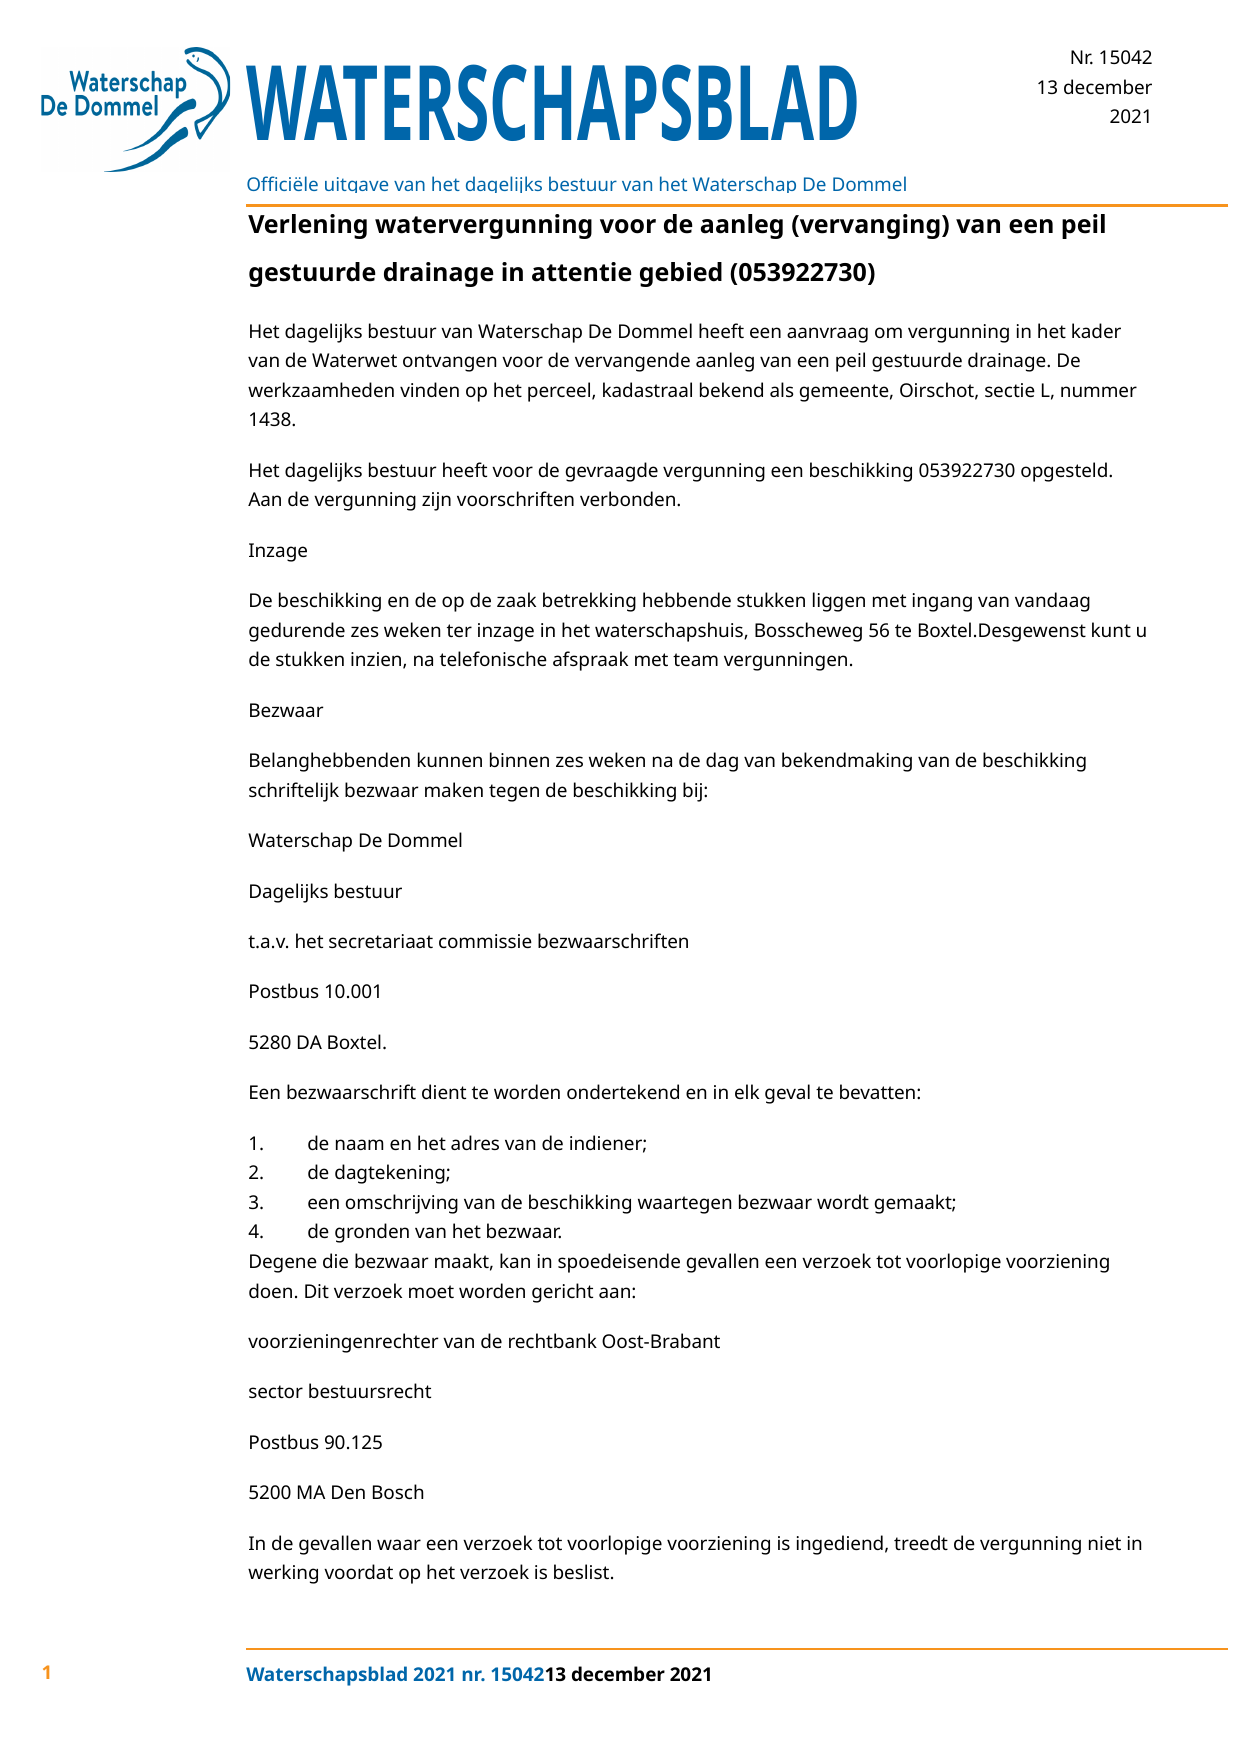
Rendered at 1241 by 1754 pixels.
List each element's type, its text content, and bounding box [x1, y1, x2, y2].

text Verlening watervergunning voor de aanleg (vervanging) van een peil gestuurde drainage in attentie gebied (053922730) [248, 207, 1152, 288]
list de naam en het adres van de indiener; [248, 1130, 1152, 1156]
picture [45, 99, 51, 111]
text Postbus 90.125 [248, 1429, 1152, 1455]
picture [198, 118, 210, 131]
picture [41, 47, 231, 172]
list een omschrijving van de beschikking waartegen bezwaar wordt gemaakt; [248, 1189, 1152, 1215]
text Waterschap De Dommel [248, 827, 1152, 853]
picture [204, 47, 231, 76]
text Het dagelijks bestuur van Waterschap De Dommel heeft een aanvraag om vergunning in het kader van de Waterwet ontvangen voor de vervangende aanleg van een peil gestuurde drainage. De werkzaamheden vinden op het perceel, kadastraal bekend als gemeente, Oirschot, sectie L, nummer 1438. [248, 318, 1152, 432]
text t.a.v. het secretariaat commissie bezwaarschriften [248, 928, 1152, 954]
text De beschikking en de op de zaak betrekking hebbende stukken liggen met ingang van vandaag gedurende zes weken ter inzage in het waterschapshuis, Bosscheweg 56 te Boxtel.Desgewenst kunt u de stukken inzien, na telefonische afspraak met team vergunningen. [248, 587, 1152, 672]
text In de gevallen waar een verzoek tot voorlopige voorziening is ingediend, treedt de vergunning niet in werking voordat op het verzoek is beslist. [248, 1530, 1152, 1585]
text Inzage [248, 537, 1152, 563]
text Postbus 10.001 [248, 979, 1152, 1004]
text voorzieningenrechter van de rechtbank Oost-Brabant [248, 1328, 1152, 1354]
text 5280 DA Boxtel. [248, 1029, 1152, 1055]
text Bezwaar [248, 697, 1152, 723]
text Dagelijks bestuur [248, 878, 1152, 904]
text Een bezwaarschrift dient te worden ondertekend en in elk geval te bevatten: [248, 1079, 1152, 1105]
text Het dagelijks bestuur heeft voor de gevraagde vergunning een beschikking 053922730 opgesteld. Aan de vergunning zijn voorschriften verbonden. [248, 457, 1152, 512]
text sector bestuursrecht [248, 1379, 1152, 1404]
list de gronden van het bezwaar. [248, 1219, 1152, 1244]
text Degene die bezwaar maakt, kan in spoedeisende gevallen een verzoek tot voorlopige voorziening doen. Dit verzoek moet worden gericht aan: [248, 1248, 1152, 1304]
text 5200 MA Den Bosch [248, 1479, 1152, 1505]
list de dagtekening; [248, 1159, 1152, 1185]
text Belanghebbenden kunnen binnen zes weken na de dag van bekendmaking van de beschikking schriftelijk bezwaar maken tegen de beschikking bij: [248, 747, 1152, 803]
